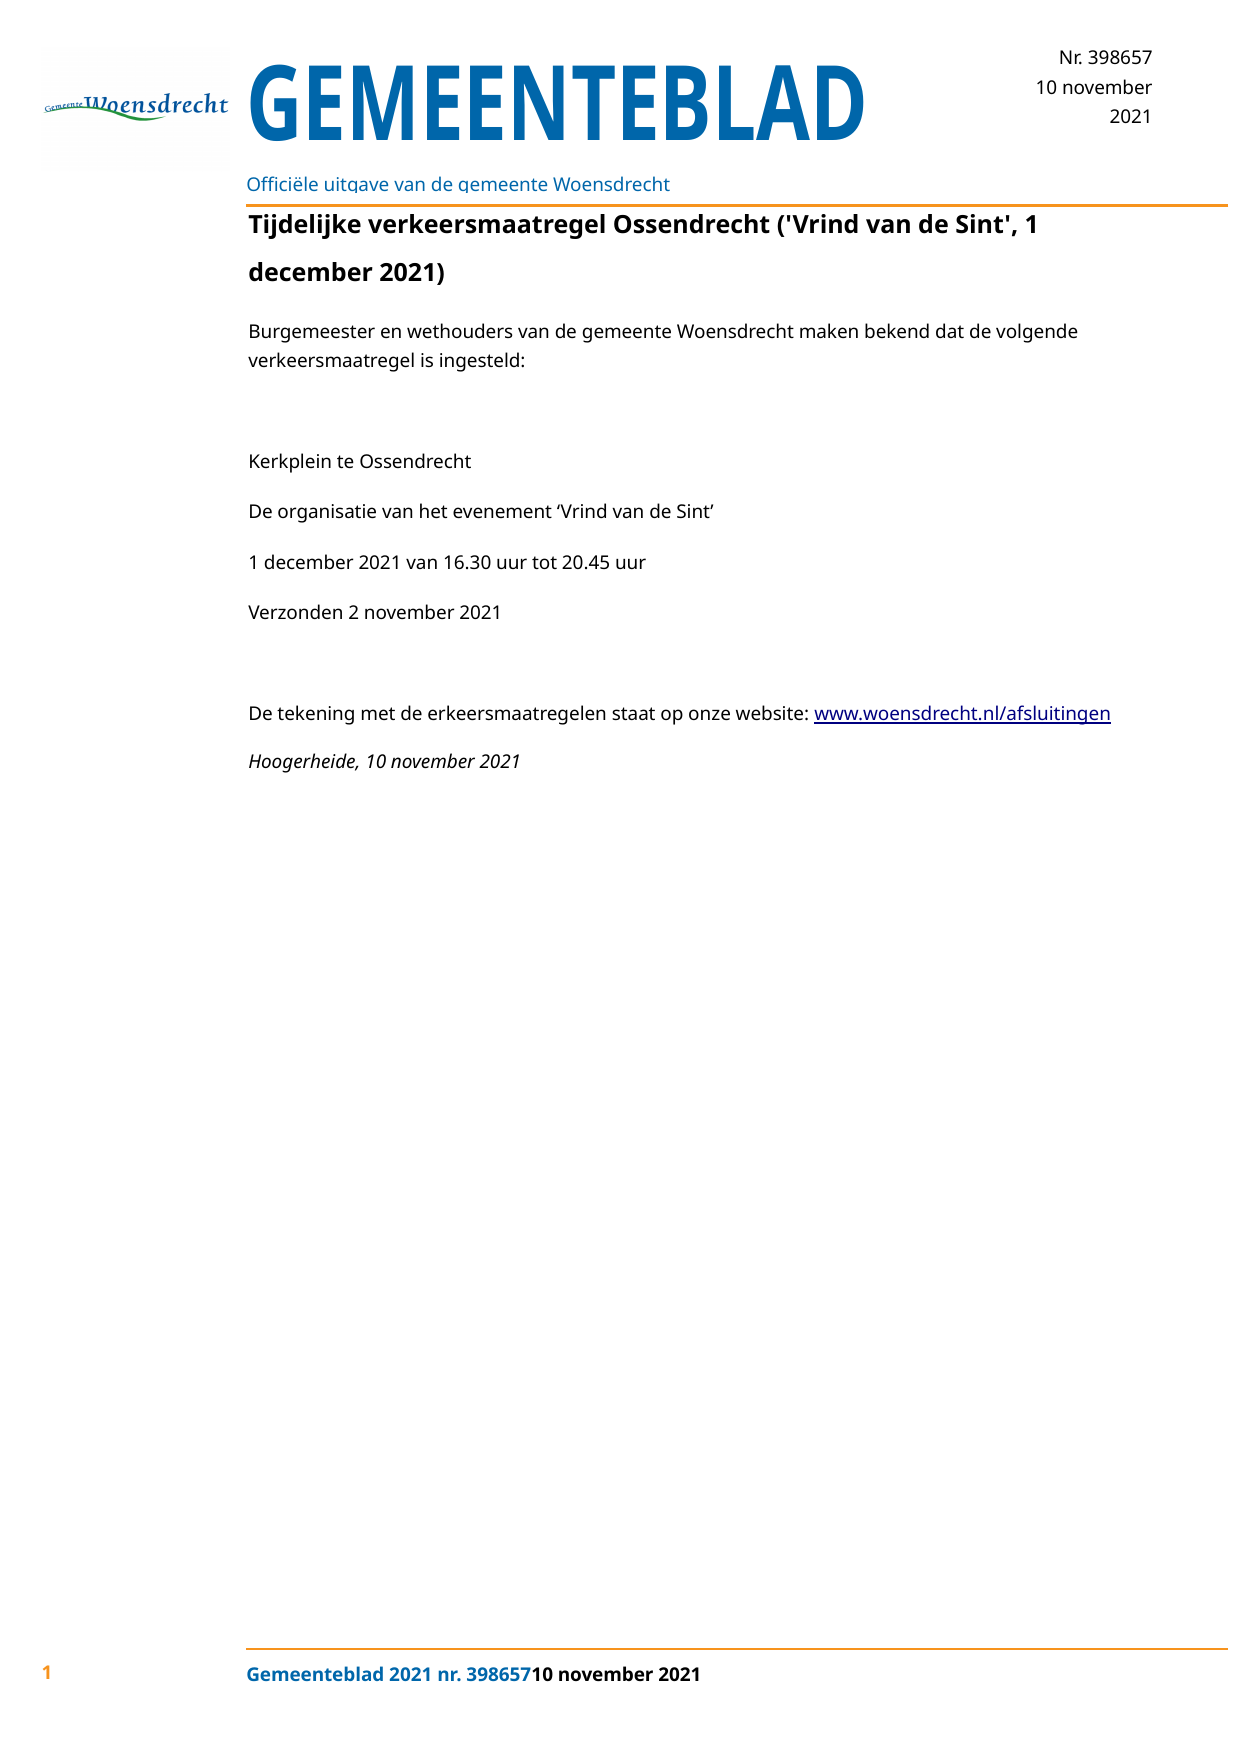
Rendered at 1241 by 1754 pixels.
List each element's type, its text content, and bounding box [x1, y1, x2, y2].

text Kerkplein te Ossendrecht [248, 448, 1152, 474]
text Verzonden 2 november 2021 [248, 599, 1152, 625]
text Hoogerheide, 10 november 2021 [248, 748, 1152, 774]
text De tekening met de erkeersmaatregelen staat op onze website: www.woensdrecht.nl/afsluitingen [248, 700, 1152, 726]
text 1 december 2021 van 16.30 uur tot 20.45 uur [248, 549, 1152, 575]
picture [41, 47, 231, 172]
text Tijdelijke verkeersmaatregel Ossendrecht ('Vrind van de Sint', 1 december 2021) [248, 207, 1152, 288]
text Burgemeester en wethouders van de gemeente Woensdrecht maken bekend dat de volgende verkeersmaatregel is ingesteld: [248, 318, 1152, 373]
text De organisatie van het evenement ‘Vrind van de Sint’ [248, 499, 1152, 524]
